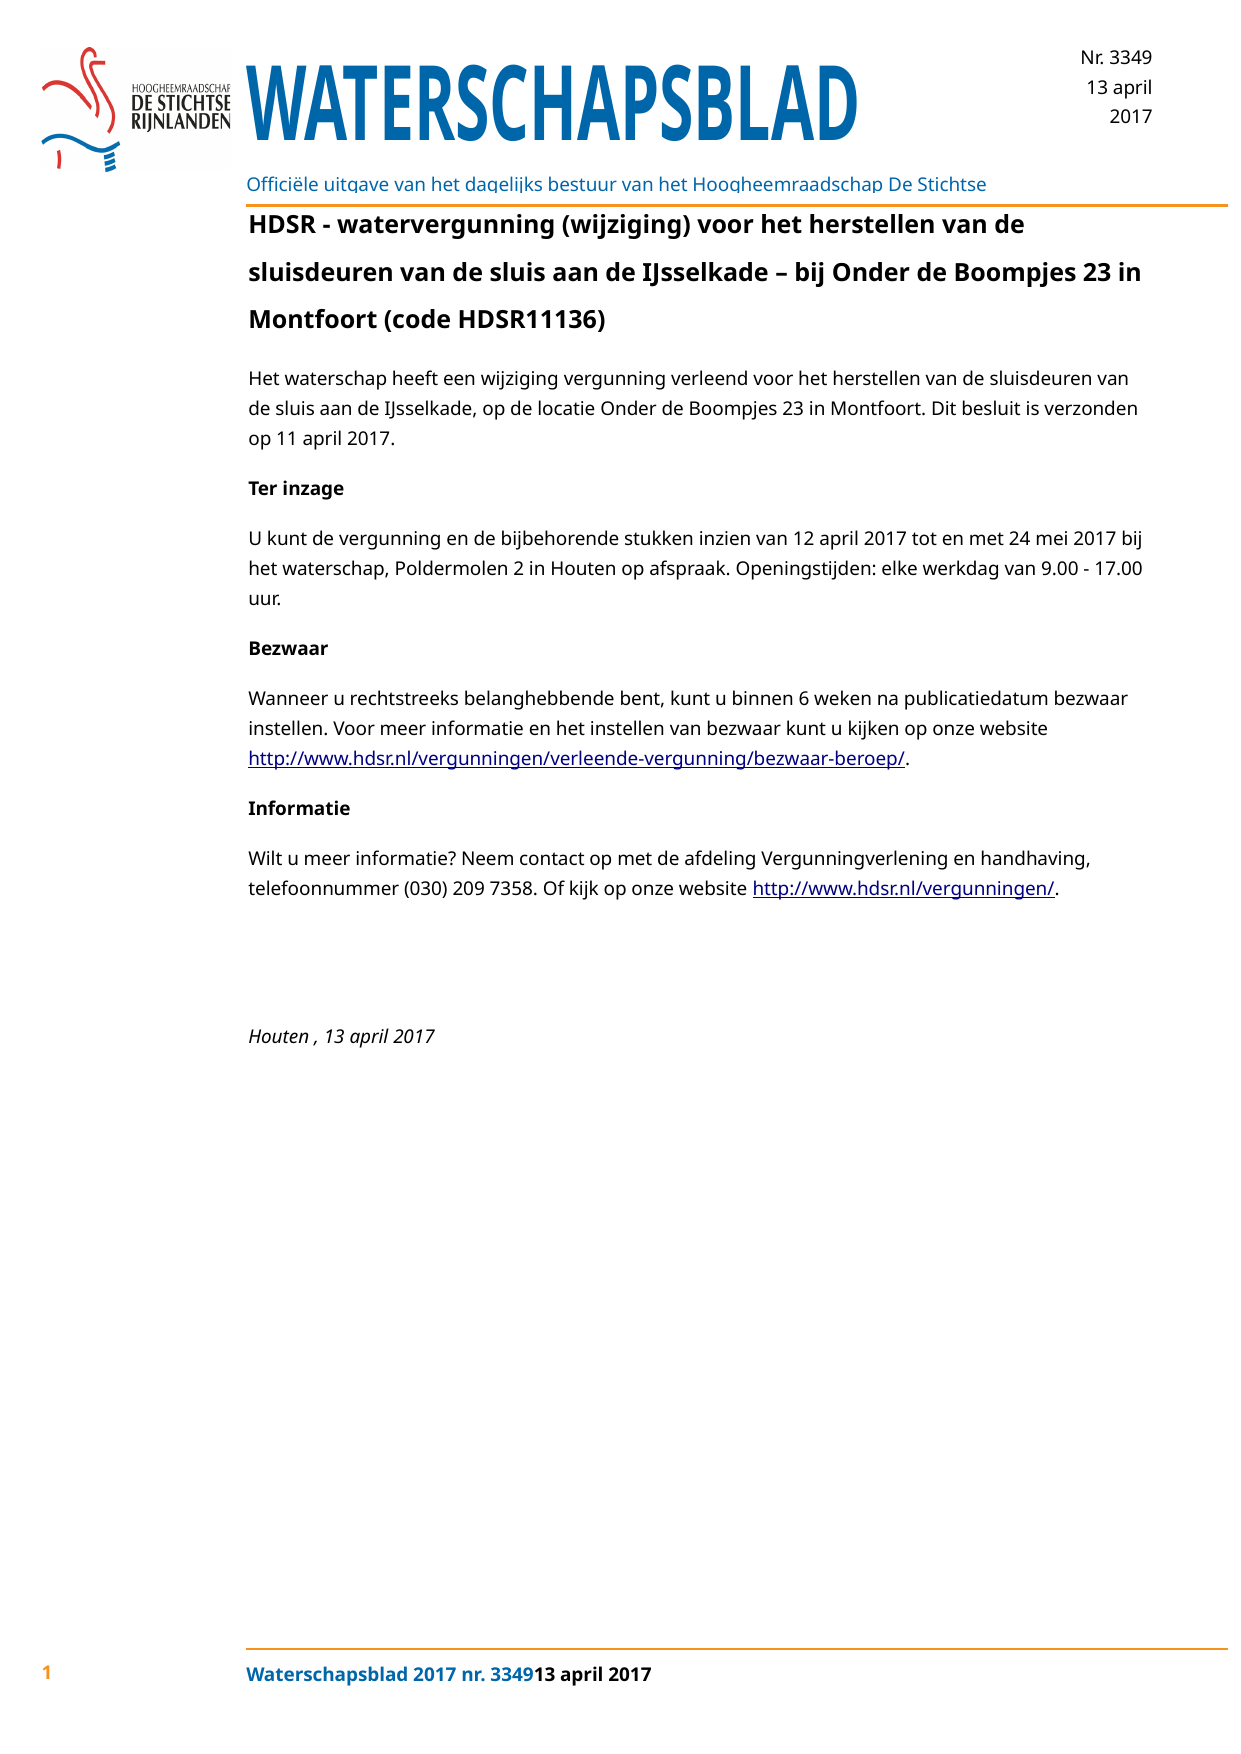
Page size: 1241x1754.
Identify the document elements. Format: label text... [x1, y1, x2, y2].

picture [41, 47, 231, 172]
text Wilt u meer informatie? Neem contact op met de afdeling Vergunningverlening en handhaving, telefoonnummer (030) 209 7358. Of kijk op onze website http://www.hdsr.nl/vergunningen/. [248, 846, 1152, 901]
text Ter inzage [248, 475, 1152, 501]
text Informatie [248, 795, 1152, 821]
text Wanneer u rechtstreeks belanghebbende bent, kunt u binnen 6 weken na publicatiedatum bezwaar instellen. Voor meer informatie en het instellen van bezwaar kunt u kijken op onze website http://www.hdsr.nl/vergunningen/verleende-vergunning/bezwaar-beroep/. [248, 686, 1152, 770]
text Houten , 13 april 2017 [248, 1024, 1152, 1049]
text HDSR - watervergunning (wijziging) voor het herstellen van de sluisdeuren van de sluis aan de IJsselkade – bij Onder de Boompjes 23 in Montfoort (code HDSR11136) [248, 207, 1152, 336]
text Het waterschap heeft een wijziging vergunning verleend voor het herstellen van de sluisdeuren van de sluis aan de IJsselkade, op de locatie Onder de Boompjes 23 in Montfoort. Dit besluit is verzonden op 11 april 2017. [248, 366, 1152, 450]
text U kunt de vergunning en de bijbehorende stukken inzien van 12 april 2017 tot en met 24 mei 2017 bij het waterschap, Poldermolen 2 in Houten op afspraak. Openingstijden: elke werkdag van 9.00 - 17.00 uur. [248, 526, 1152, 610]
text Bezwaar [248, 635, 1152, 661]
